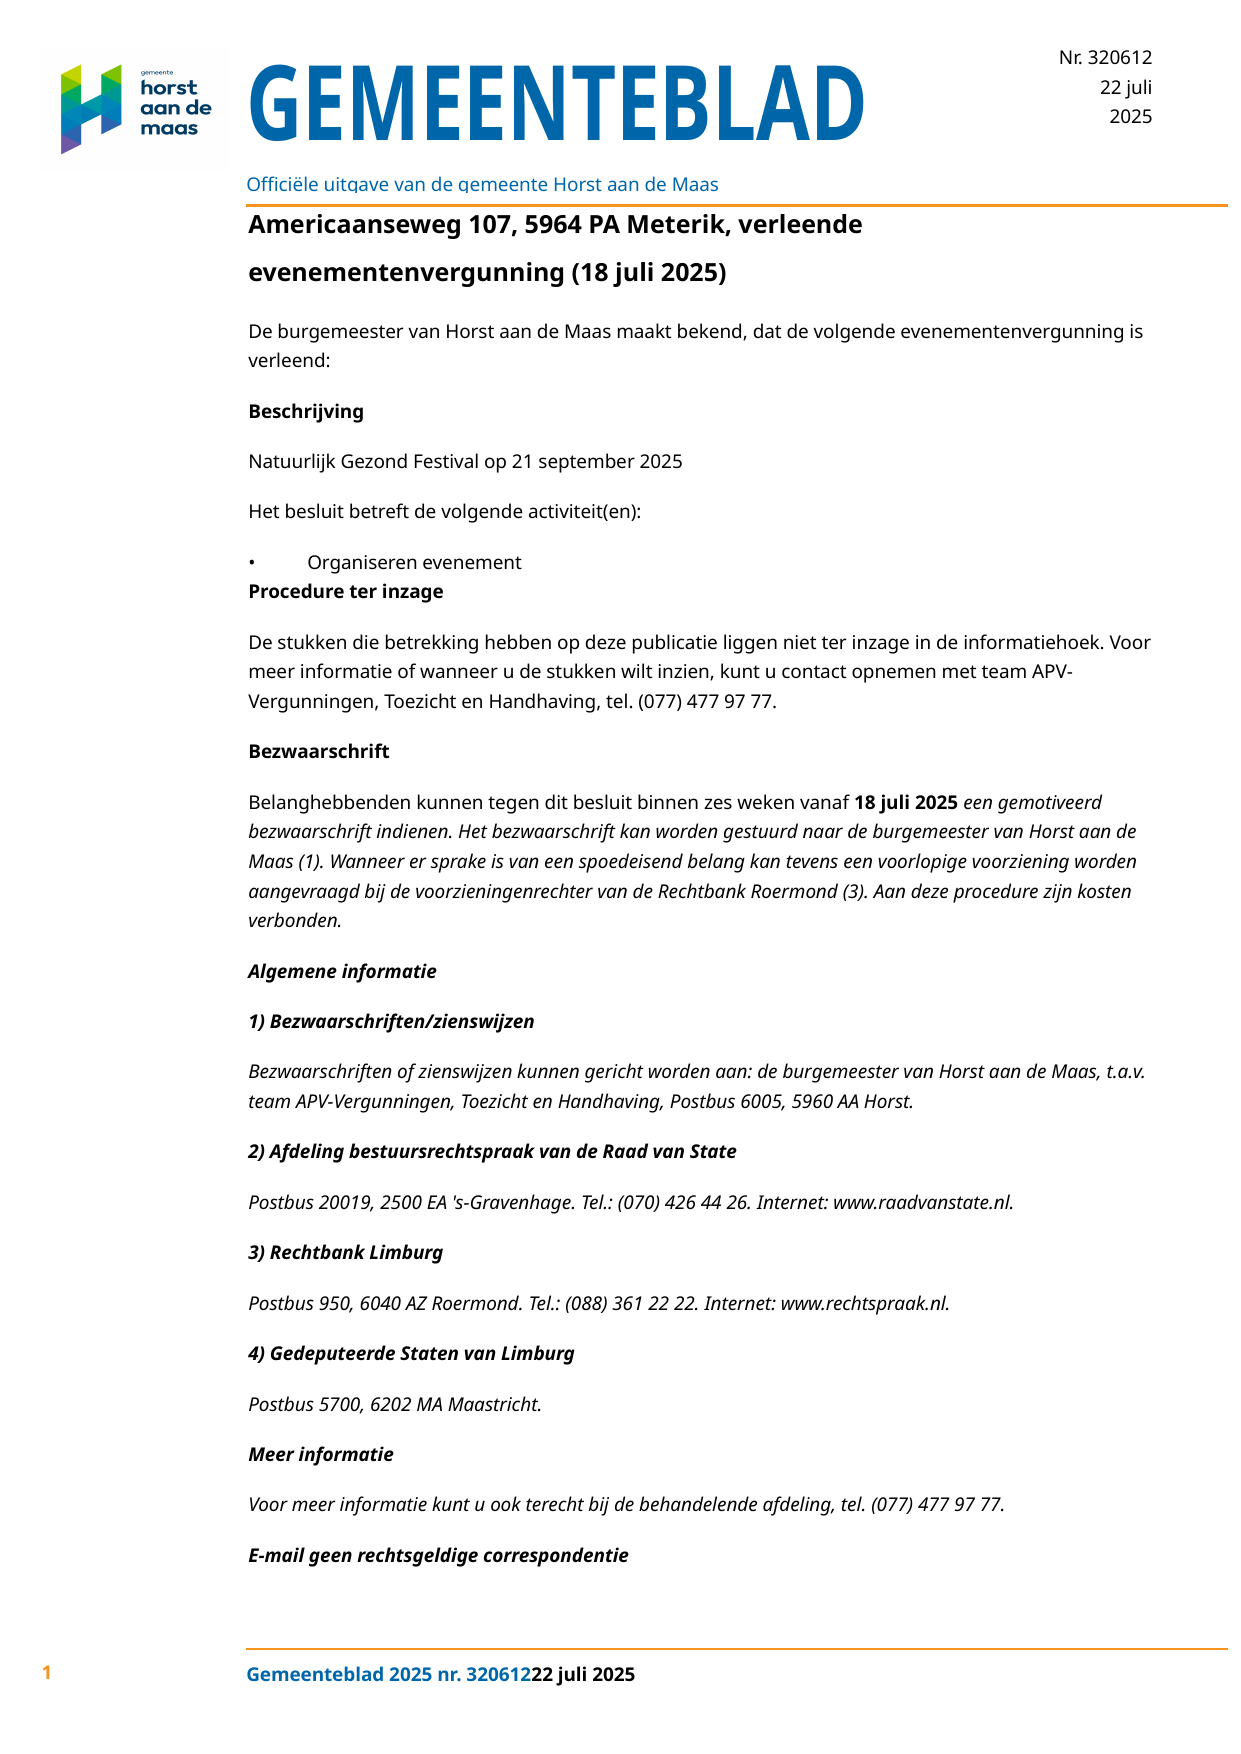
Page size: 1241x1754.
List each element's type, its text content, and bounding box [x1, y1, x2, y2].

text De stukken die betrekking hebben op deze publicatie liggen niet ter inzage in de informatiehoek. Voor meer informatie of wanneer u de stukken wilt inzien, kunt u contact opnemen met team APV-Vergunningen, Toezicht en Handhaving, tel. (077) 477 97 77. [248, 629, 1152, 714]
text Meer informatie [248, 1441, 1152, 1467]
text Algemene informatie [248, 958, 1152, 984]
text Natuurlijk Gezond Festival op 21 september 2025 [248, 448, 1152, 474]
text 2) Afdeling bestuursrechtspraak van de Raad van State [248, 1139, 1152, 1164]
text Americaanseweg 107, 5964 PA Meterik, verleende evenementenvergunning (18 juli 2025) [248, 207, 1152, 288]
text Voor meer informatie kunt u ook terecht bij de behandelende afdeling, tel. (077) 477 97 77. [248, 1492, 1152, 1517]
text Bezwaarschriften of zienswijzen kunnen gericht worden aan: de burgemeester van Horst aan de Maas, t.a.v. team APV-Vergunningen, Toezicht en Handhaving, Postbus 6005, 5960 AA Horst. [248, 1059, 1152, 1114]
text E-mail geen rechtsgeldige correspondentie [248, 1542, 1152, 1568]
text De burgemeester van Horst aan de Maas maakt bekend, dat de volgende evenementenvergunning is verleend: [248, 318, 1152, 373]
text 3) Rechtbank Limburg [248, 1239, 1152, 1265]
text Beschrijving [248, 398, 1152, 424]
text 1) Bezwaarschriften/zienswijzen [248, 1008, 1152, 1034]
text Het besluit betreft de volgende activiteit(en): [248, 499, 1152, 524]
text Postbus 950, 6040 AZ Roermond. Tel.: (088) 361 22 22. Internet: www.rechtspraak.nl. [248, 1290, 1152, 1316]
text Postbus 20019, 2500 EA 's-Gravenhage. Tel.: (070) 426 44 26. Internet: www.raadvanstate.nl. [248, 1189, 1152, 1215]
list Organiseren evenement [248, 549, 1152, 575]
text 4) Gedeputeerde Staten van Limburg [248, 1340, 1152, 1366]
text Postbus 5700, 6202 MA Maastricht. [248, 1391, 1152, 1417]
text Bezwaarschrift [248, 739, 1152, 764]
text Belanghebbenden kunnen tegen dit besluit binnen zes weken vanaf 18 juli 2025 een gemotiveerd bezwaarschrift indienen. Het bezwaarschrift kan worden gestuurd naar de burgemeester van Horst aan de Maas (1). Wanneer er sprake is van een spoedeisend belang kan tevens een voorlopige voorziening worden aangevraagd bij de voorzieningenrechter van de Rechtbank Roermond (3). Aan deze procedure zijn kosten verbonden. [248, 789, 1152, 933]
text Procedure ter inzage [248, 579, 1152, 604]
picture [41, 47, 231, 172]
